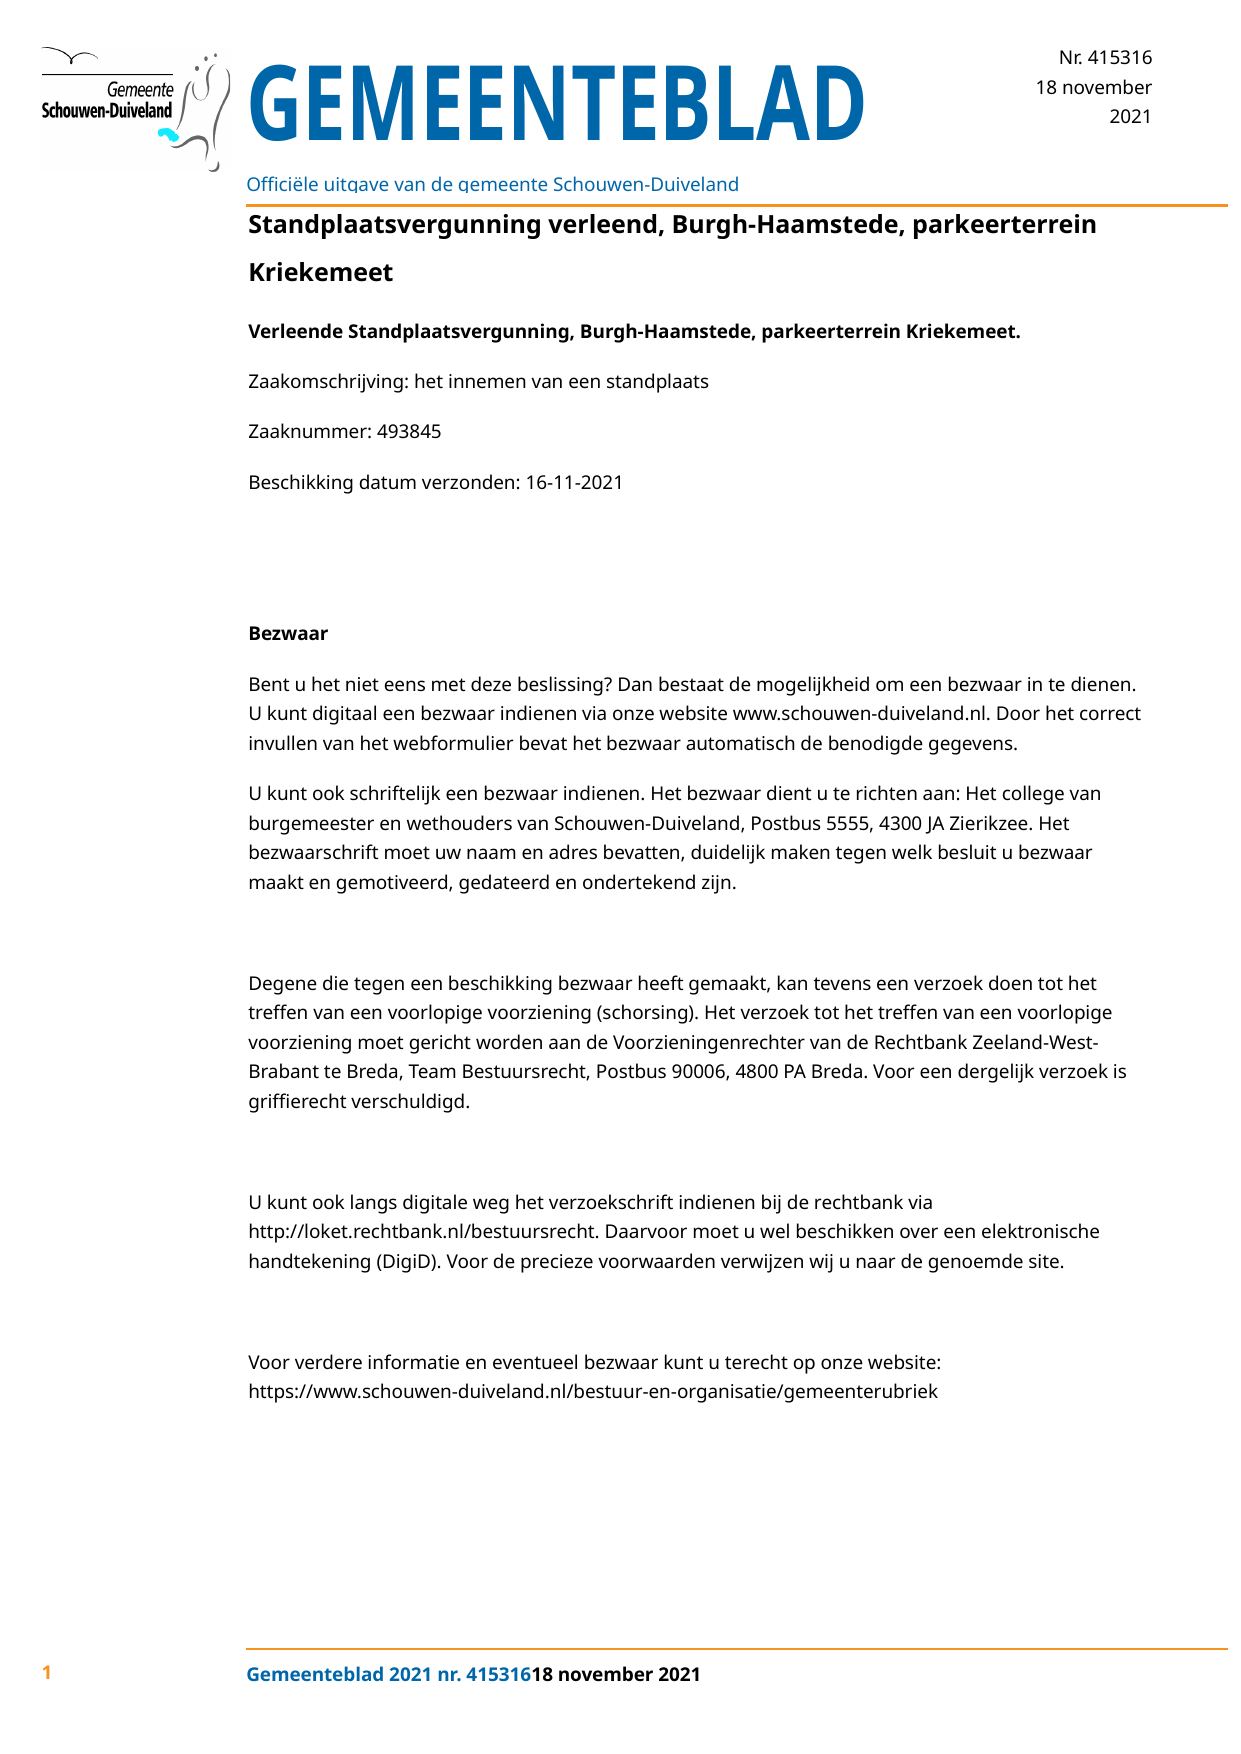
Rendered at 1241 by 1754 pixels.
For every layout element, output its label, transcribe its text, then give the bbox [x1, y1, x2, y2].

text Beschikking datum verzonden: 16-11-2021 [248, 469, 1152, 495]
text Voor verdere informatie en eventueel bezwaar kunt u terecht op onze website: https://www.schouwen-duiveland.nl/bestuur-en-organisatie/gemeenterubriek [248, 1349, 1152, 1404]
picture [41, 47, 231, 172]
text Degene die tegen een beschikking bezwaar heeft gemaakt, kan tevens een verzoek doen tot het treffen van een voorlopige voorziening (schorsing). Het verzoek tot het treffen van een voorlopige voorziening moet gericht worden aan de Voorzieningenrechter van de Rechtbank Zeeland-West-Brabant te Breda, Team Bestuursrecht, Postbus 90006, 4800 PA Breda. Voor een dergelijk verzoek is griffierecht verschuldigd. [248, 970, 1152, 1114]
text Zaaknummer: 493845 [248, 419, 1152, 444]
text U kunt ook schriftelijk een bezwaar indienen. Het bezwaar dient u te richten aan: Het college van burgemeester en wethouders van Schouwen-Duiveland, Postbus 5555, 4300 JA Zierikzee. Het bezwaarschrift moet uw naam en adres bevatten, duidelijk maken tegen welk besluit u bezwaar maakt en gemotiveerd, gedateerd en ondertekend zijn. [248, 780, 1152, 895]
text Bent u het niet eens met deze beslissing? Dan bestaat de mogelijkheid om een bezwaar in te dienen. U kunt digitaal een bezwaar indienen via onze website www.schouwen-duiveland.nl. Door het correct invullen van het webformulier bevat het bezwaar automatisch de benodigde gegevens. [248, 671, 1152, 756]
text Zaakomschrijving: het innemen van een standplaats [248, 368, 1152, 394]
text Bezwaar [248, 620, 1152, 646]
text Standplaatsvergunning verleend, Burgh-Haamstede, parkeerterrein Kriekemeet [248, 207, 1152, 288]
text U kunt ook langs digitale weg het verzoekschrift indienen bij de rechtbank via http://loket.rechtbank.nl/bestuursrecht. Daarvoor moet u wel beschikken over een elektronische handtekening (DigiD). Voor de precieze voorwaarden verwijzen wij u naar de genoemde site. [248, 1189, 1152, 1274]
text Verleende Standplaatsvergunning, Burgh-Haamstede, parkeerterrein Kriekemeet. [248, 318, 1152, 344]
